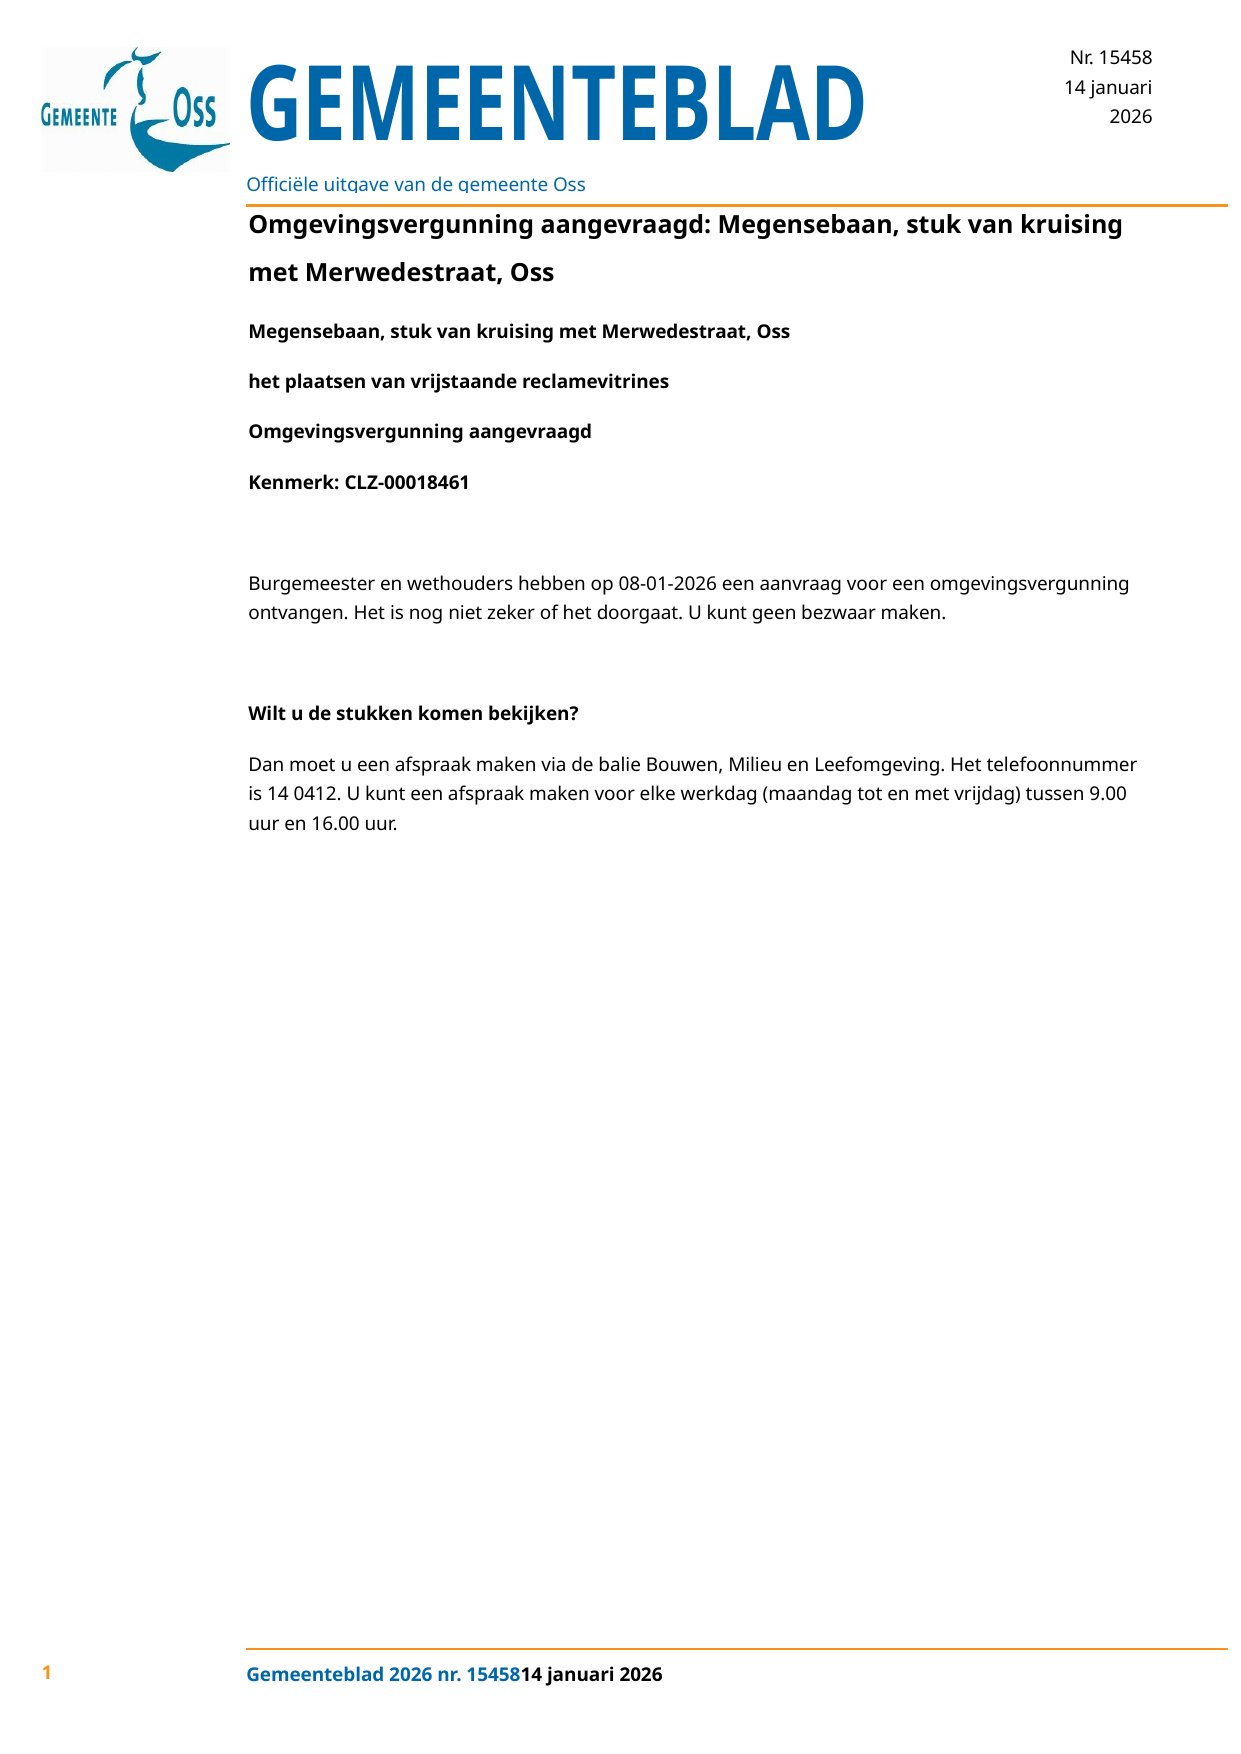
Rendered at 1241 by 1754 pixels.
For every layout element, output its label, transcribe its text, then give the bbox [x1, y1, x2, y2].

text Burgemeester en wethouders hebben op 08-01-2026 een aanvraag voor een omgevingsvergunning ontvangen. Het is nog niet zeker of het doorgaat. U kunt geen bezwaar maken. [248, 570, 1152, 625]
text Omgevingsvergunning aangevraagd: Megensebaan, stuk van kruising met Merwedestraat, Oss [248, 207, 1152, 288]
text Megensebaan, stuk van kruising met Merwedestraat, Oss [248, 318, 1152, 344]
text Omgevingsvergunning aangevraagd [248, 419, 1152, 444]
text Dan moet u een afspraak maken via de balie Bouwen, Milieu en Leefomgeving. Het telefoonnummer is 14 0412. U kunt een afspraak maken voor elke werkdag (maandag tot en met vrijdag) tussen 9.00 uur en 16.00 uur. [248, 751, 1152, 836]
text Kenmerk: CLZ-00018461 [248, 469, 1152, 495]
text Wilt u de stukken komen bekijken? [248, 700, 1152, 726]
picture [41, 47, 231, 172]
text het plaatsen van vrijstaande reclamevitrines [248, 368, 1152, 394]
